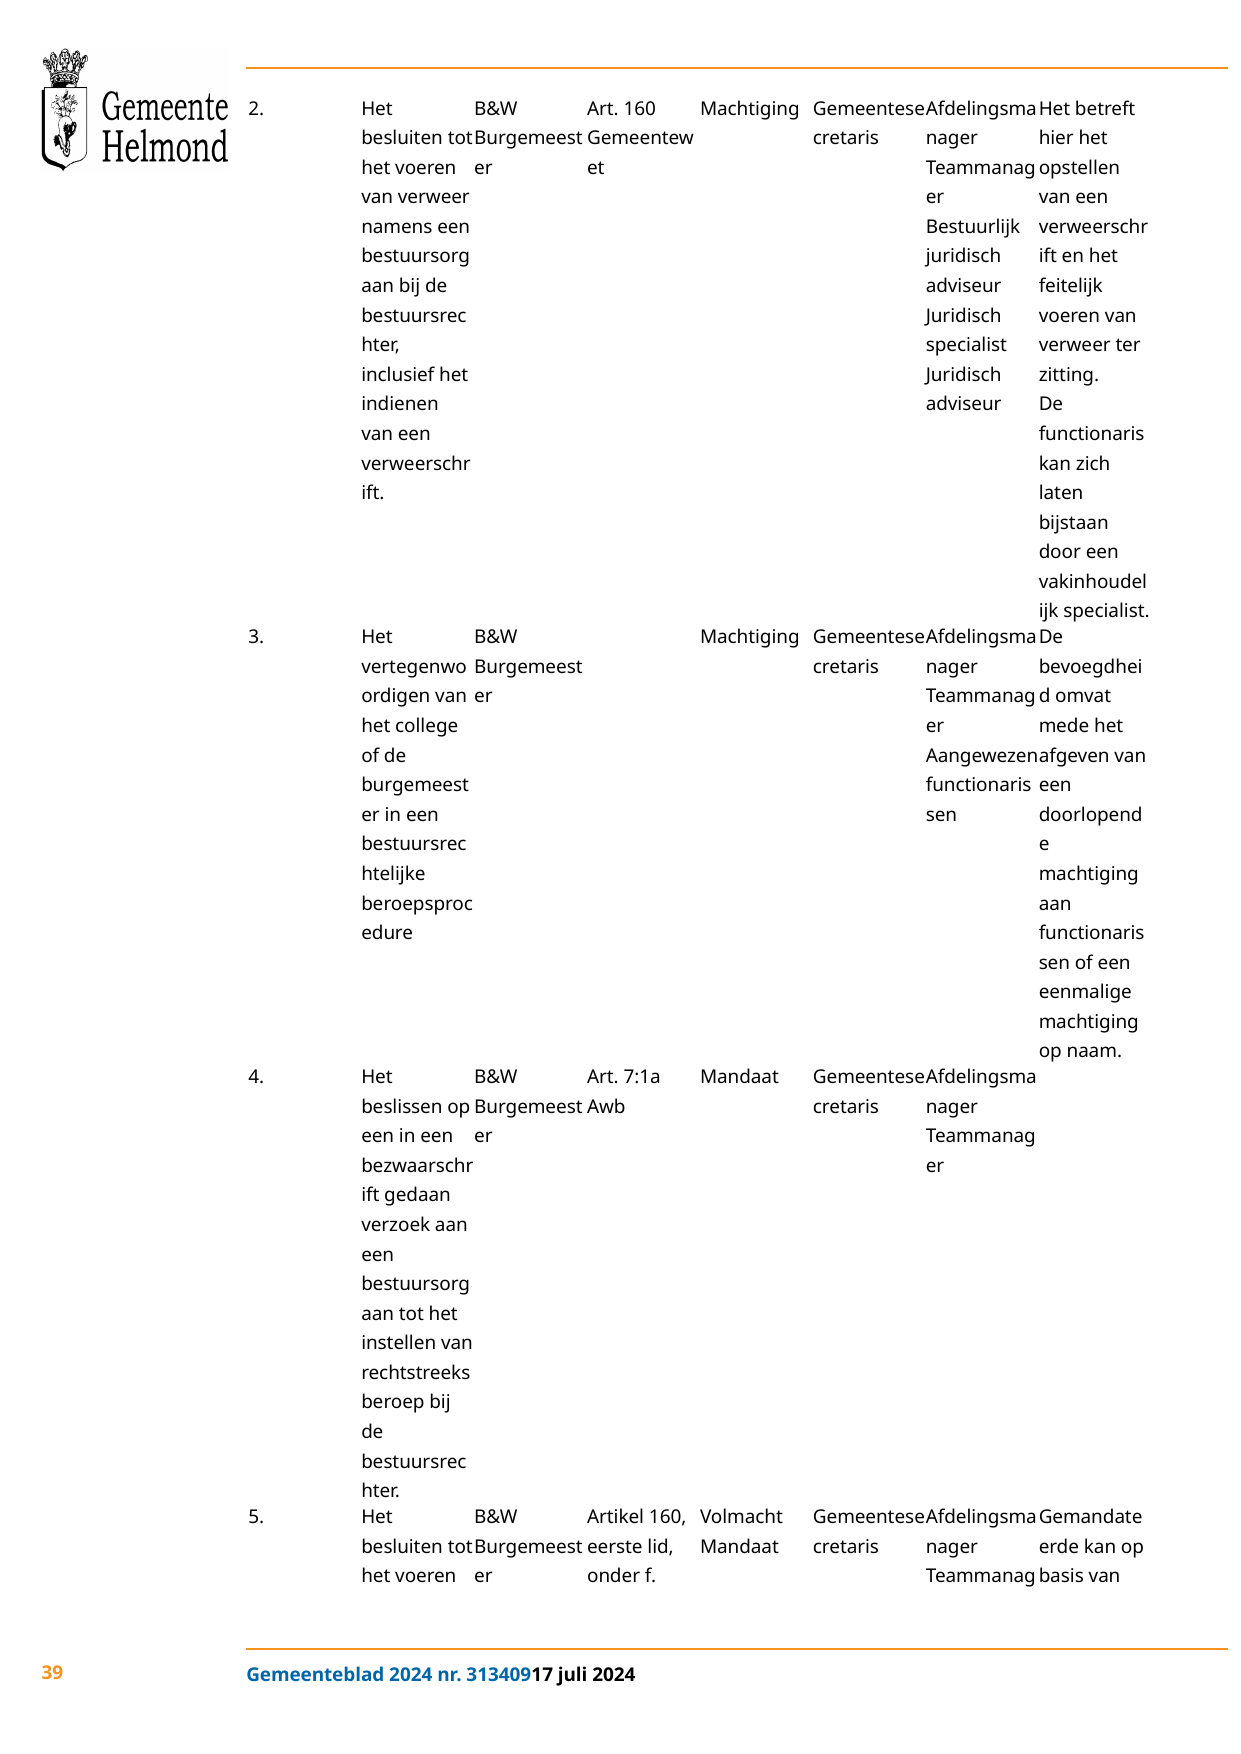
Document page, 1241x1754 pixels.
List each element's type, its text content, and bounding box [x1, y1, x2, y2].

table_cell [587, 624, 700, 1063]
table_cell 4. [248, 1063, 361, 1503]
table_cell Art. 160 Gemeentewet [587, 95, 700, 623]
table_cell Gemeentesecretaris [813, 624, 926, 1063]
table_cell Gemeentesecretaris [813, 95, 926, 623]
table_cell Afdelingsmanager Teammanager [926, 1063, 1038, 1503]
table_cell Mandaat [700, 1063, 813, 1503]
table_cell Volmacht Mandaat [700, 1503, 813, 1588]
table_cell Het besluiten tot het voeren [361, 1503, 474, 1588]
table_cell [1039, 1063, 1152, 1503]
table_cell Afdelingsmanager Teammanag [926, 1503, 1038, 1588]
picture [41, 47, 231, 172]
table_cell Artikel 160, eerste lid, onder f. [587, 1503, 700, 1588]
table_cell Machtiging [700, 624, 813, 1063]
table_cell Afdelingsmanager Teammanager Aangewezen functionarissen [926, 624, 1038, 1063]
table_cell Het betreft hier het opstellen van een verweerschrift en het feitelijk voeren van verweer ter zitting. De functionaris kan zich laten bijstaan door een vakinhoudelijk specialist. [1039, 95, 1152, 623]
table_cell Gemeentesecretaris [813, 1503, 926, 1588]
table_cell Machtiging [700, 95, 813, 623]
table_cell B&W Burgemeester [474, 624, 587, 1063]
table_cell B&W Burgemeester [474, 1063, 587, 1503]
table_cell Gemandateerde kan op basis van [1039, 1503, 1152, 1588]
table_cell 5. [248, 1503, 361, 1588]
table_cell Het vertegenwoordigen van het college of de burgemeester in een bestuursrechtelijke beroepsprocedure [361, 624, 474, 1063]
table_cell Art. 7:1a Awb [587, 1063, 700, 1503]
table_cell 3. [248, 624, 361, 1063]
table_cell B&W Burgemeester [474, 1503, 587, 1588]
table_cell B&W Burgemeester [474, 95, 587, 623]
table_cell De bevoegdheid omvat mede het afgeven van een doorlopende machtiging aan functionarissen of een eenmalige machtiging op naam. [1039, 624, 1152, 1063]
table_cell 2. [248, 95, 361, 623]
table_cell Gemeentesecretaris [813, 1063, 926, 1503]
table_cell Het besluiten tot het voeren van verweer namens een bestuursorgaan bij de bestuursrechter, inclusief het indienen van een verweerschrift. [361, 95, 474, 623]
table_cell Het beslissen op een in een bezwaarschrift gedaan verzoek aan een bestuursorgaan tot het instellen van rechtstreeks beroep bij de bestuursrechter. [361, 1063, 474, 1503]
table_cell Afdelingsmanager Teammanager Bestuurlijk juridisch adviseur Juridisch specialist Juridisch adviseur [926, 95, 1038, 623]
